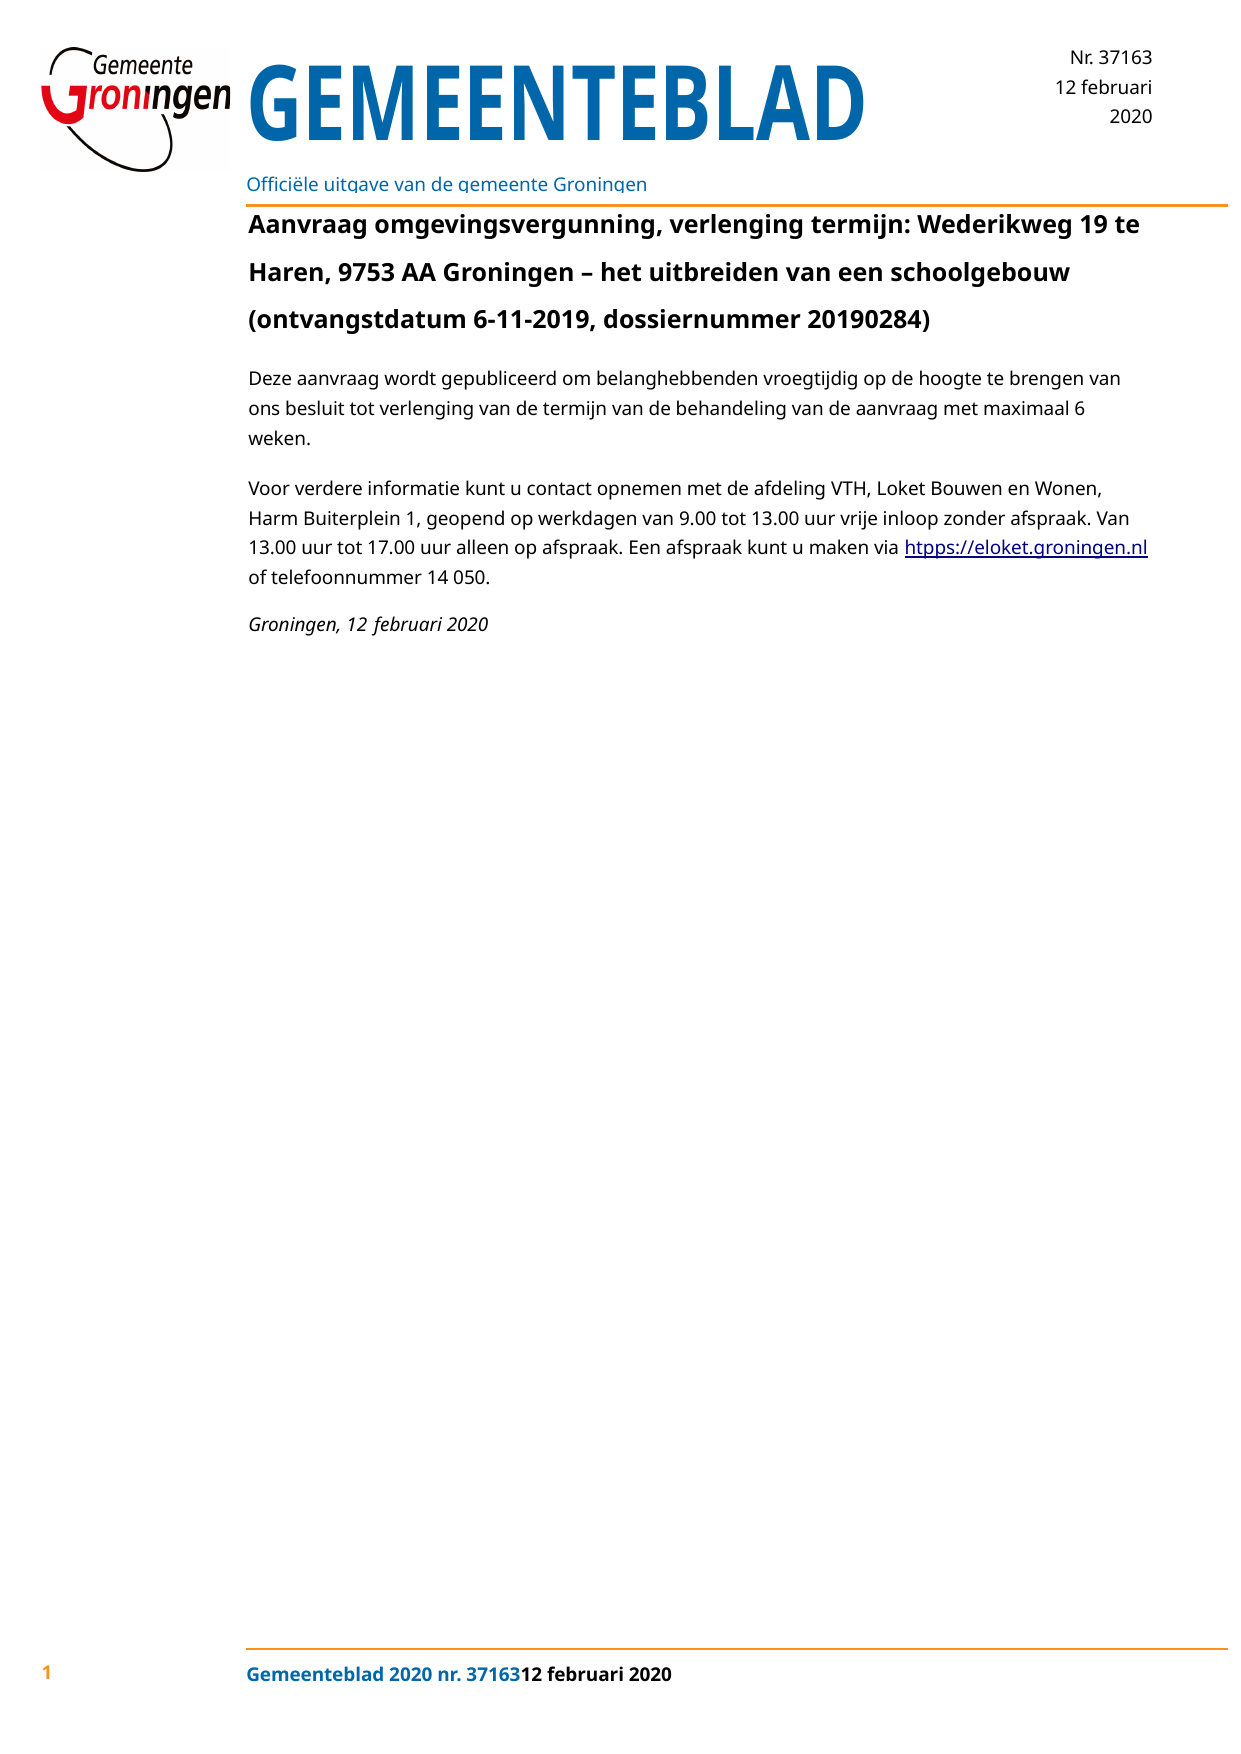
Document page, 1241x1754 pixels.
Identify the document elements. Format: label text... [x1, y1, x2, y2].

text Voor verdere informatie kunt u contact opnemen met de afdeling VTH, Loket Bouwen en Wonen, Harm Buiterplein 1, geopend op werkdagen van 9.00 tot 13.00 uur vrije inloop zonder afspraak. Van 13.00 uur tot 17.00 uur alleen op afspraak. Een afspraak kunt u maken via htpps://eloket.groningen.nl of telefoonnummer 14 050. [248, 475, 1152, 589]
text Deze aanvraag wordt gepubliceerd om belanghebbenden vroegtijdig op de hoogte te brengen van ons besluit tot verlenging van de termijn van de behandeling van de aanvraag met maximaal 6 weken. [248, 366, 1152, 450]
text Groningen, 12 februari 2020 [248, 612, 1152, 637]
text Aanvraag omgevingsvergunning, verlenging termijn: Wederikweg 19 te Haren, 9753 AA Groningen – het uitbreiden van een schoolgebouw (ontvangstdatum 6-11-2019, dossiernummer 20190284) [248, 207, 1152, 336]
picture [41, 47, 231, 172]
